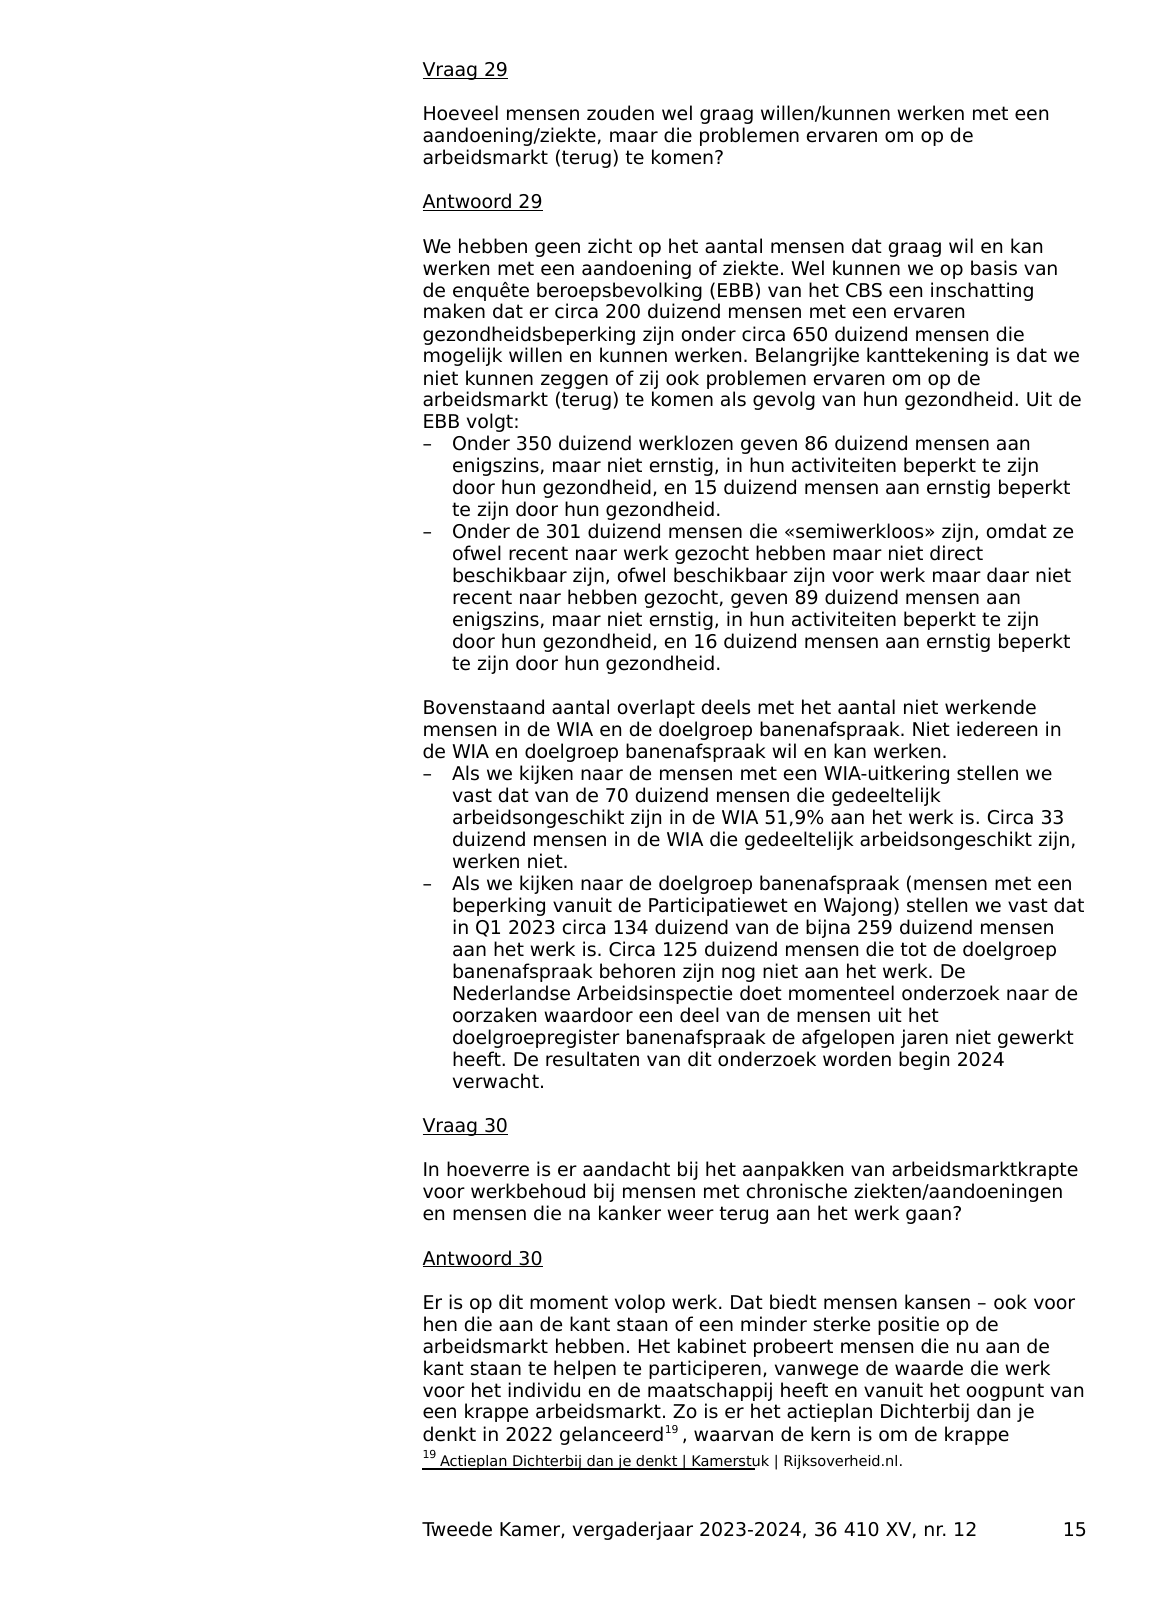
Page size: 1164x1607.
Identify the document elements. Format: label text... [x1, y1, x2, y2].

text Er is op dit moment volop werk. Dat biedt mensen kansen – ook voor hen die aan de kant staan of een minder sterke positie op de arbeidsmarkt hebben. Het kabinet probeert mensen die nu aan de kant staan te helpen te participeren, vanwege de waarde die werk voor het individu en de maatschappij heeft en vanuit het oogpunt van een krappe arbeidsmarkt. Zo is er het actieplan Dichterbij dan je denkt in 2022 gelanceerd, waarvan de kern is om de krappe [422, 1292, 1087, 1445]
subtitle Vraag 30 [422, 1115, 1087, 1137]
text – Als we kijken naar de doelgroep banenafspraak (mensen met een beperking vanuit de Participatiewet en Wajong) stellen we vast dat in Q1 2023 circa 134 duizend van de bijna 259 duizend mensen aan het werk is. Circa 125 duizend mensen die tot de doelgroep banenafspraak behoren zijn nog niet aan het werk. De Nederlandse Arbeidsinspectie doet momenteel onderzoek naar de oorzaken waardoor een deel van de mensen uit het doelgroepregister banenafspraak de afgelopen jaren niet gewerkt heeft. De resultaten van dit onderzoek worden begin 2024 verwacht. [422, 873, 1087, 1093]
text – Onder de 301 duizend mensen die «semiwerkloos» zijn, omdat ze ofwel recent naar werk gezocht hebben maar niet direct beschikbaar zijn, ofwel beschikbaar zijn voor werk maar daar niet recent naar hebben gezocht, geven 89 duizend mensen aan enigszins, maar niet ernstig, in hun activiteiten beperkt te zijn door hun gezondheid, en 16 duizend mensen aan ernstig beperkt te zijn door hun gezondheid. [422, 521, 1087, 675]
subtitle Vraag 29 [422, 59, 1087, 81]
subtitle Antwoord 29 [422, 191, 1087, 213]
text – Onder 350 duizend werklozen geven 86 duizend mensen aan enigszins, maar niet ernstig, in hun activiteiten beperkt te zijn door hun gezondheid, en 15 duizend mensen aan ernstig beperkt te zijn door hun gezondheid. [422, 433, 1087, 521]
subtitle Antwoord 30 [422, 1247, 1087, 1269]
text Hoeveel mensen zouden wel graag willen/kunnen werken met een aandoening/ziekte, maar die problemen ervaren om op de arbeidsmarkt (terug) te komen? [422, 103, 1087, 169]
text In hoeverre is er aandacht bij het aanpakken van arbeidsmarktkrapte voor werkbehoud bij mensen met chronische ziekten/aandoeningen en mensen die na kanker weer terug aan het werk gaan? [422, 1159, 1087, 1225]
text Actieplan Dichterbij dan je denkt | Kamerstuk | Rijksoverheid.nl. [422, 1448, 1087, 1470]
text We hebben geen zicht op het aantal mensen dat graag wil en kan werken met een aandoening of ziekte. Wel kunnen we op basis van de enquête beroepsbevolking (EBB) van het CBS een inschatting maken dat er circa 200 duizend mensen met een ervaren gezondheidsbeperking zijn onder circa 650 duizend mensen die mogelijk willen en kunnen werken. Belangrijke kanttekening is dat we niet kunnen zeggen of zij ook problemen ervaren om op de arbeidsmarkt (terug) te komen als gevolg van hun gezondheid. Uit de EBB volgt: [422, 236, 1087, 433]
text – Als we kijken naar de mensen met een WIA-uitkering stellen we vast dat van de 70 duizend mensen die gedeeltelijk arbeidsongeschikt zijn in de WIA 51,9% aan het werk is. Circa 33 duizend mensen in de WIA die gedeeltelijk arbeidsongeschikt zijn, werken niet. [422, 763, 1087, 873]
text Bovenstaand aantal overlapt deels met het aantal niet werkende mensen in de WIA en de doelgroep banenafspraak. Niet iedereen in de WIA en doelgroep banenafspraak wil en kan werken. [422, 697, 1087, 763]
